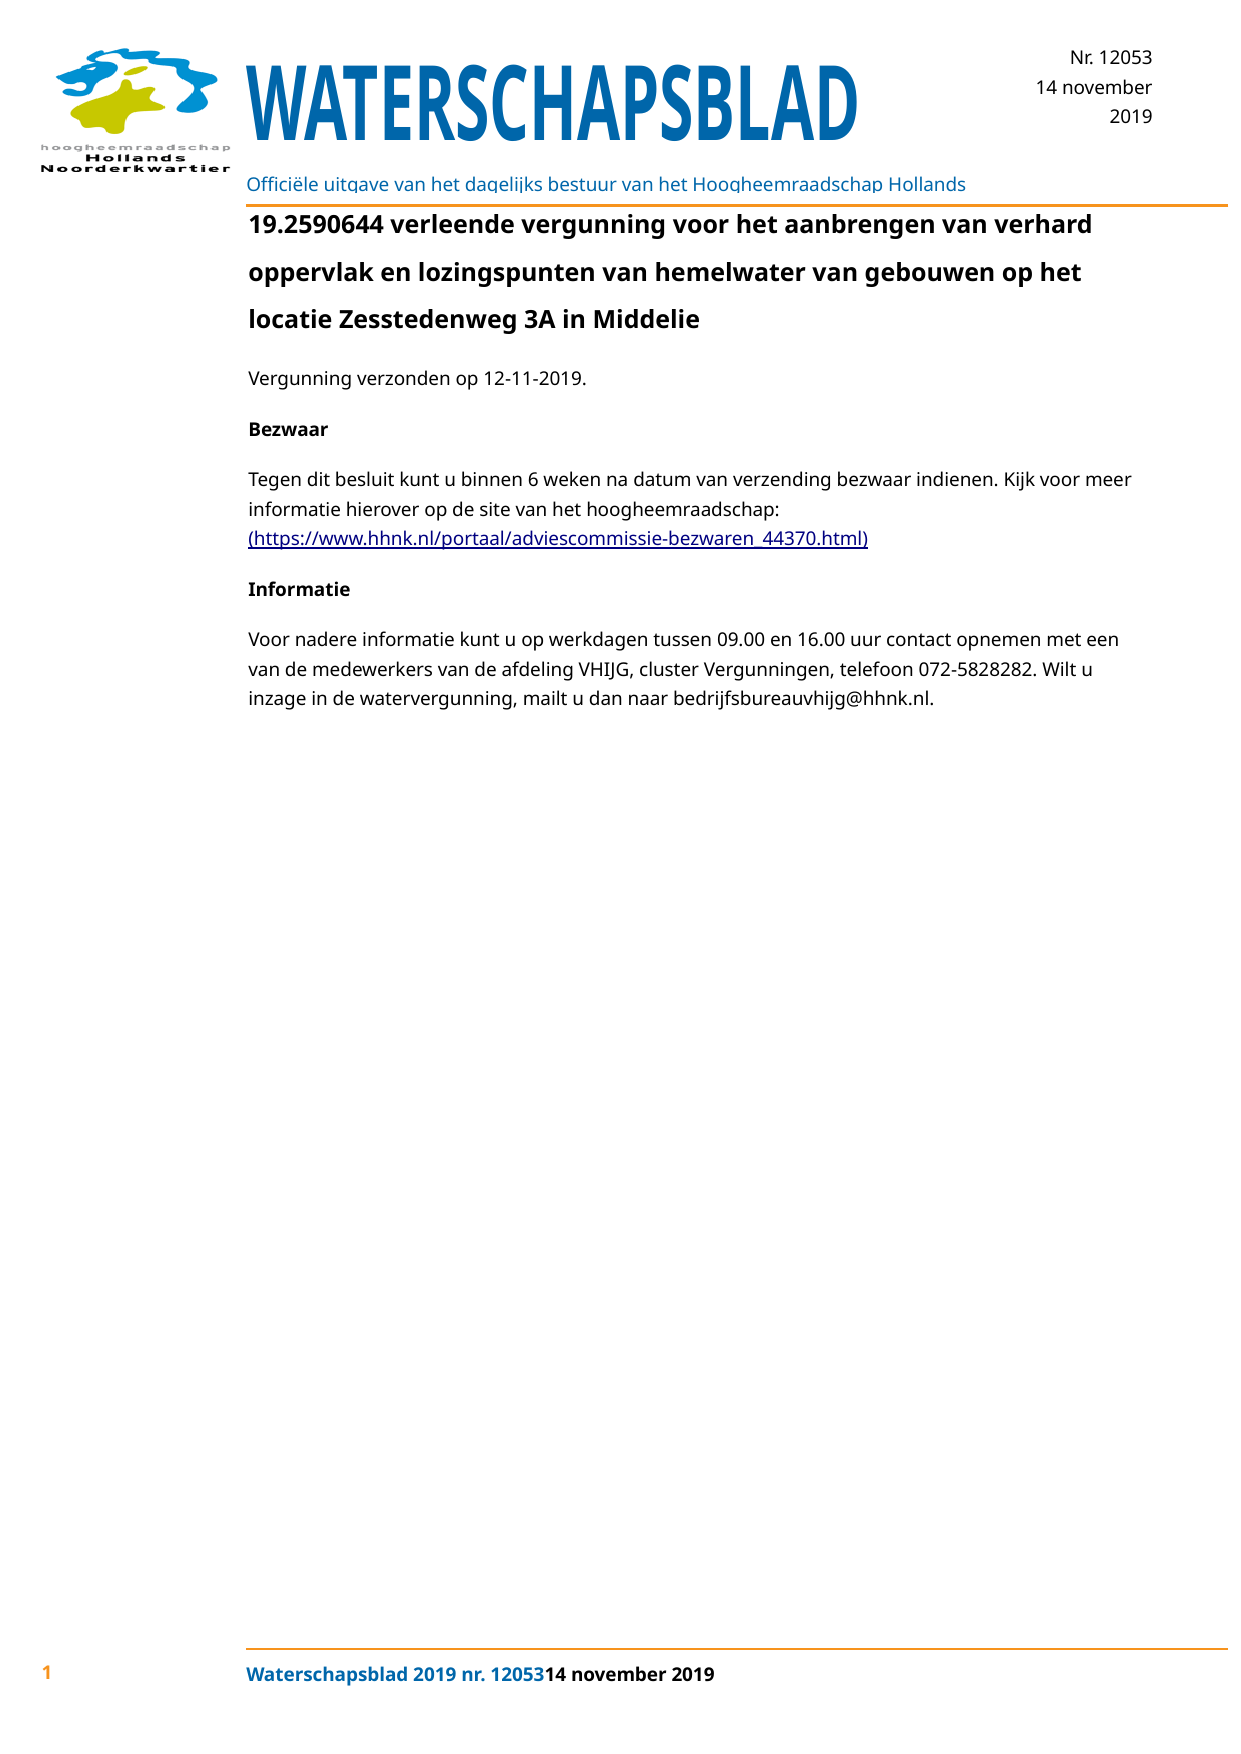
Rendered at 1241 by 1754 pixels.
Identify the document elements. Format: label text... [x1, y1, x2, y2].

text Bezwaar [248, 416, 1152, 442]
text Vergunning verzonden op 12-11-2019. [248, 366, 1152, 391]
text Voor nadere informatie kunt u op werkdagen tussen 09.00 en 16.00 uur contact opnemen met een van de medewerkers van de afdeling VHIJG, cluster Vergunningen, telefoon 072-5828282. Wilt u inzage in de watervergunning, mailt u dan naar bedrijfsbureauvhijg@hhnk.nl. [248, 626, 1152, 711]
text Tegen dit besluit kunt u binnen 6 weken na datum van verzending bezwaar indienen. Kijk voor meer informatie hierover op de site van het hoogheemraadschap: (https://www.hhnk.nl/portaal/adviescommissie-bezwaren_44370.html) [248, 466, 1152, 551]
text 19.2590644 verleende vergunning voor het aanbrengen van verhard oppervlak en lozingspunten van hemelwater van gebouwen op het locatie Zesstedenweg 3A in Middelie [248, 207, 1152, 336]
text Informatie [248, 576, 1152, 602]
picture [41, 47, 231, 172]
